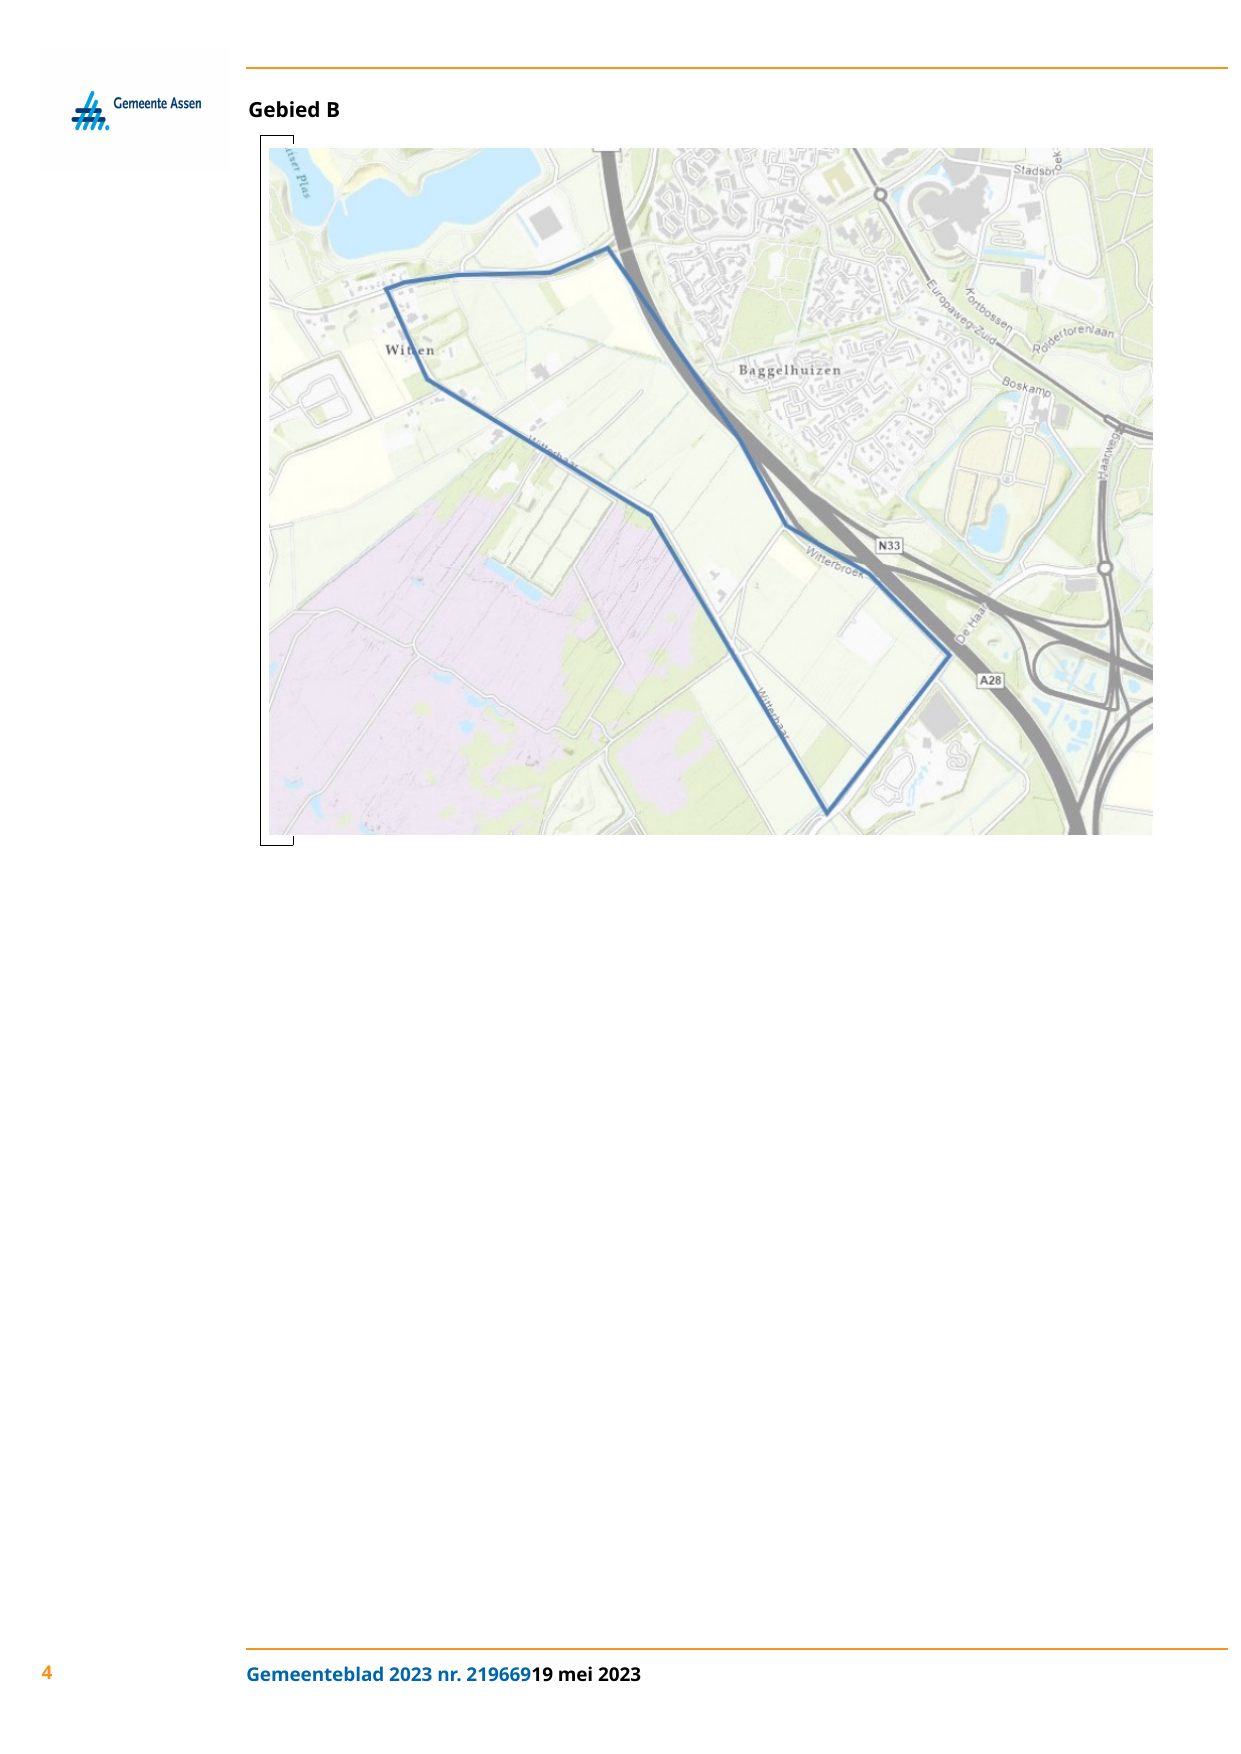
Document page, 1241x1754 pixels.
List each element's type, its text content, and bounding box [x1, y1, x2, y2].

picture [268, 144, 1155, 836]
text Gebied B [248, 95, 1152, 123]
picture [41, 47, 231, 172]
